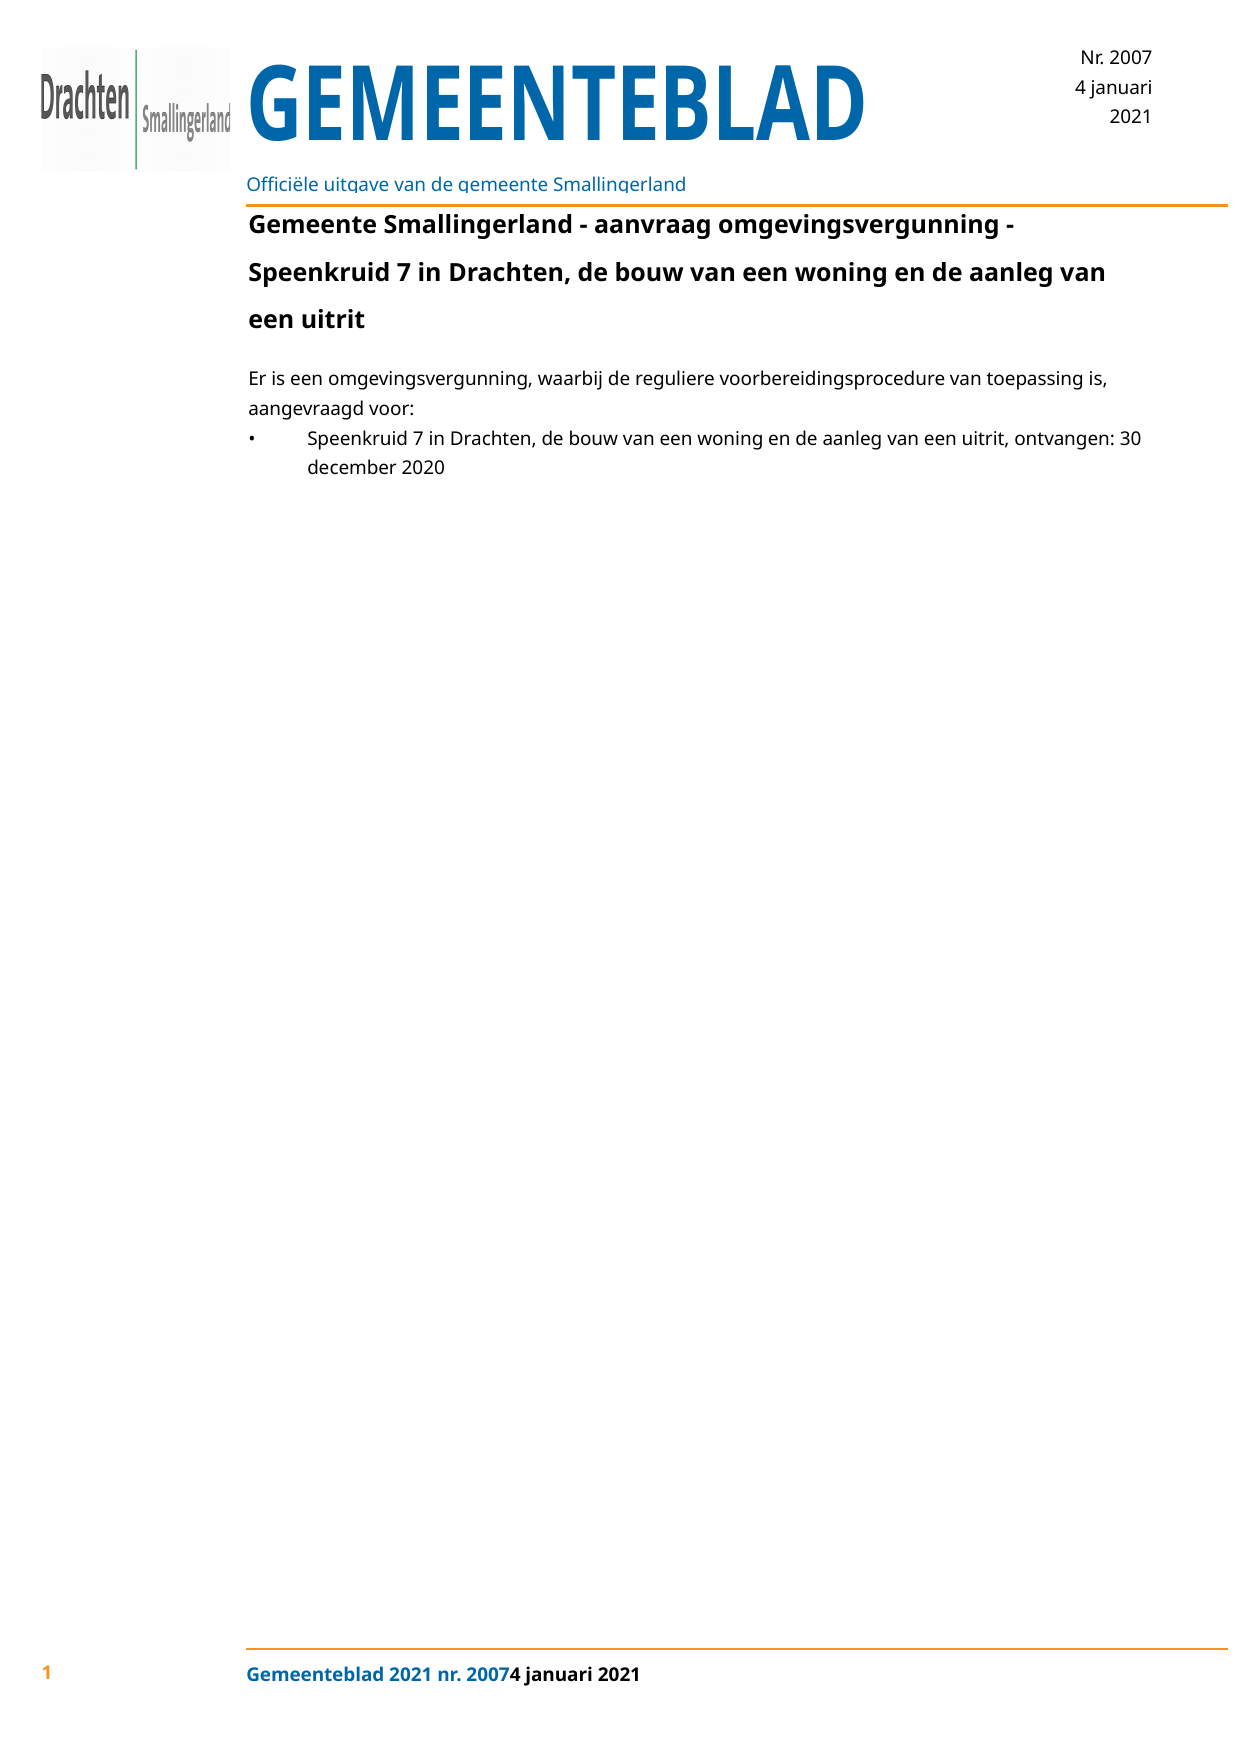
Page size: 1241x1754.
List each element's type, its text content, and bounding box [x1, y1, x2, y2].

text Er is een omgevingsvergunning, waarbij de reguliere voorbereidingsprocedure van toepassing is, aangevraagd voor: [248, 366, 1152, 421]
list Speenkruid 7 in Drachten, de bouw van een woning en de aanleg van een uitrit, ontvangen: 30 december 2020 [248, 425, 1152, 480]
text Gemeente Smallingerland - aanvraag omgevingsvergunning - Speenkruid 7 in Drachten, de bouw van een woning en de aanleg van een uitrit [248, 207, 1152, 336]
picture [41, 47, 231, 172]
